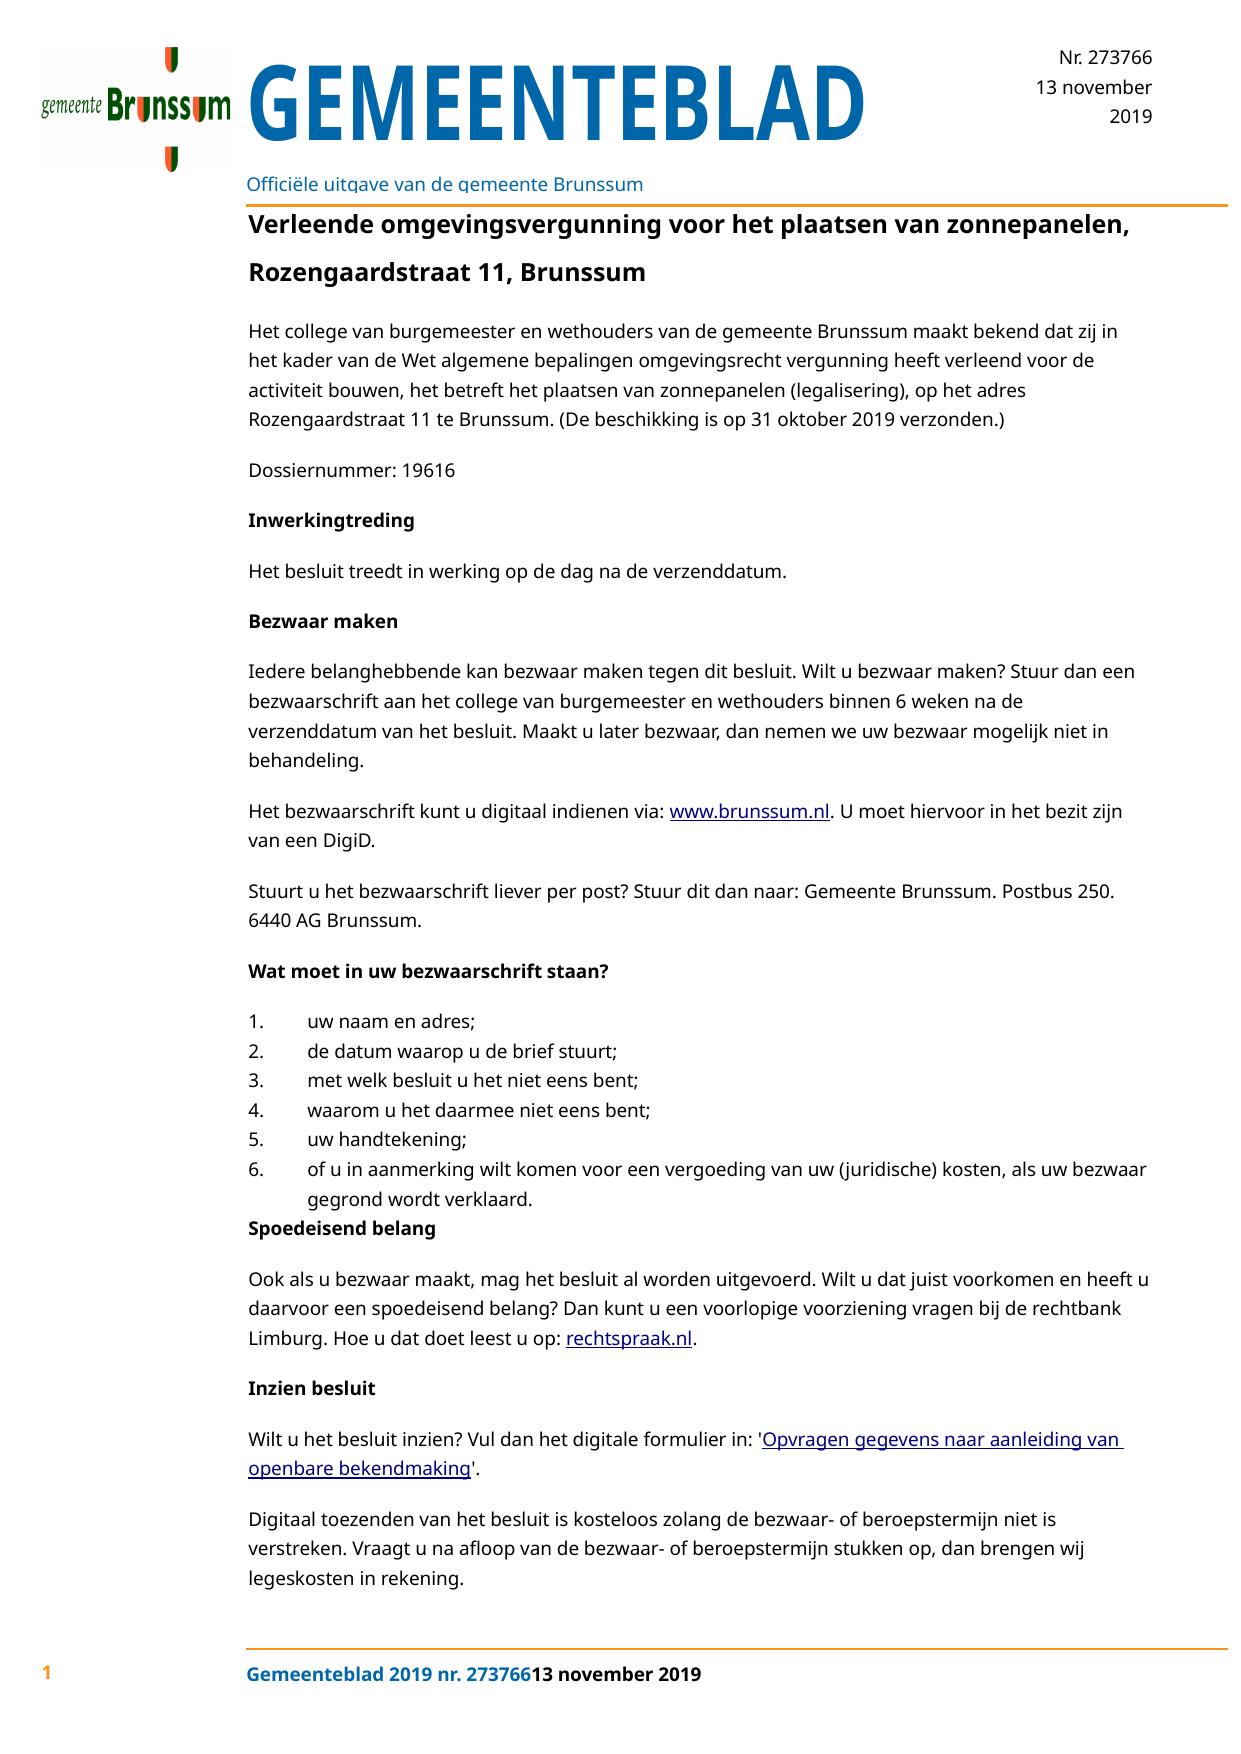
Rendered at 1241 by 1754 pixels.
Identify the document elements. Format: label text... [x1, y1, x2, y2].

text Het bezwaarschrift kunt u digitaal indienen via: www.brunssum.nl. U moet hiervoor in het bezit zijn van een DigiD. [248, 798, 1152, 853]
text Inzien besluit [248, 1375, 1152, 1401]
text Spoedeisend belang [248, 1215, 1152, 1241]
text Inwerkingtreding [248, 507, 1152, 533]
list uw handtekening; [248, 1127, 1152, 1152]
list uw naam en adres; [248, 1008, 1152, 1034]
list of u in aanmerking wilt komen voor een vergoeding van uw (juridische) kosten, als uw bezwaar gegrond wordt verklaard. [248, 1156, 1152, 1212]
text Bezwaar maken [248, 608, 1152, 634]
text Iedere belanghebbende kan bezwaar maken tegen dit besluit. Wilt u bezwaar maken? Stuur dan een bezwaarschrift aan het college van burgemeester en wethouders binnen 6 weken na de verzenddatum van het besluit. Maakt u later bezwaar, dan nemen we uw bezwaar mogelijk niet in behandeling. [248, 659, 1152, 773]
text Verleende omgevingsvergunning voor het plaatsen van zonnepanelen, Rozengaardstraat 11, Brunssum [248, 207, 1152, 288]
text Het college van burgemeester en wethouders van de gemeente Brunssum maakt bekend dat zij in het kader van de Wet algemene bepalingen omgevingsrecht vergunning heeft verleend voor de activiteit bouwen, het betreft het plaatsen van zonnepanelen (legalisering), op het adres Rozengaardstraat 11 te Brunssum. (De beschikking is op 31 oktober 2019 verzonden.) [248, 318, 1152, 432]
text Wat moet in uw bezwaarschrift staan? [248, 958, 1152, 984]
text Digitaal toezenden van het besluit is kosteloos zolang de bezwaar- of beroepstermijn niet is verstreken. Vraagt u na afloop van de bezwaar- of beroepstermijn stukken op, dan brengen wij legeskosten in rekening. [248, 1506, 1152, 1591]
text Het besluit treedt in werking op de dag na de verzenddatum. [248, 558, 1152, 584]
text Ook als u bezwaar maakt, mag het besluit al worden uitgevoerd. Wilt u dat juist voorkomen en heeft u daarvoor een spoedeisend belang? Dan kunt u een voorlopige voorziening vragen bij de rechtbank Limburg. Hoe u dat doet leest u op: rechtspraak.nl. [248, 1266, 1152, 1351]
list met welk besluit u het niet eens bent; [248, 1067, 1152, 1093]
list waarom u het daarmee niet eens bent; [248, 1097, 1152, 1123]
text Dossiernummer: 19616 [248, 457, 1152, 483]
picture [41, 47, 231, 172]
list de datum waarop u de brief stuurt; [248, 1038, 1152, 1064]
text Wilt u het besluit inzien? Vul dan het digitale formulier in: 'Opvragen gegevens naar aanleiding van openbare bekendmaking'. [248, 1426, 1152, 1481]
text Stuurt u het bezwaarschrift liever per post? Stuur dit dan naar: Gemeente Brunssum. Postbus 250. 6440 AG Brunssum. [248, 878, 1152, 933]
